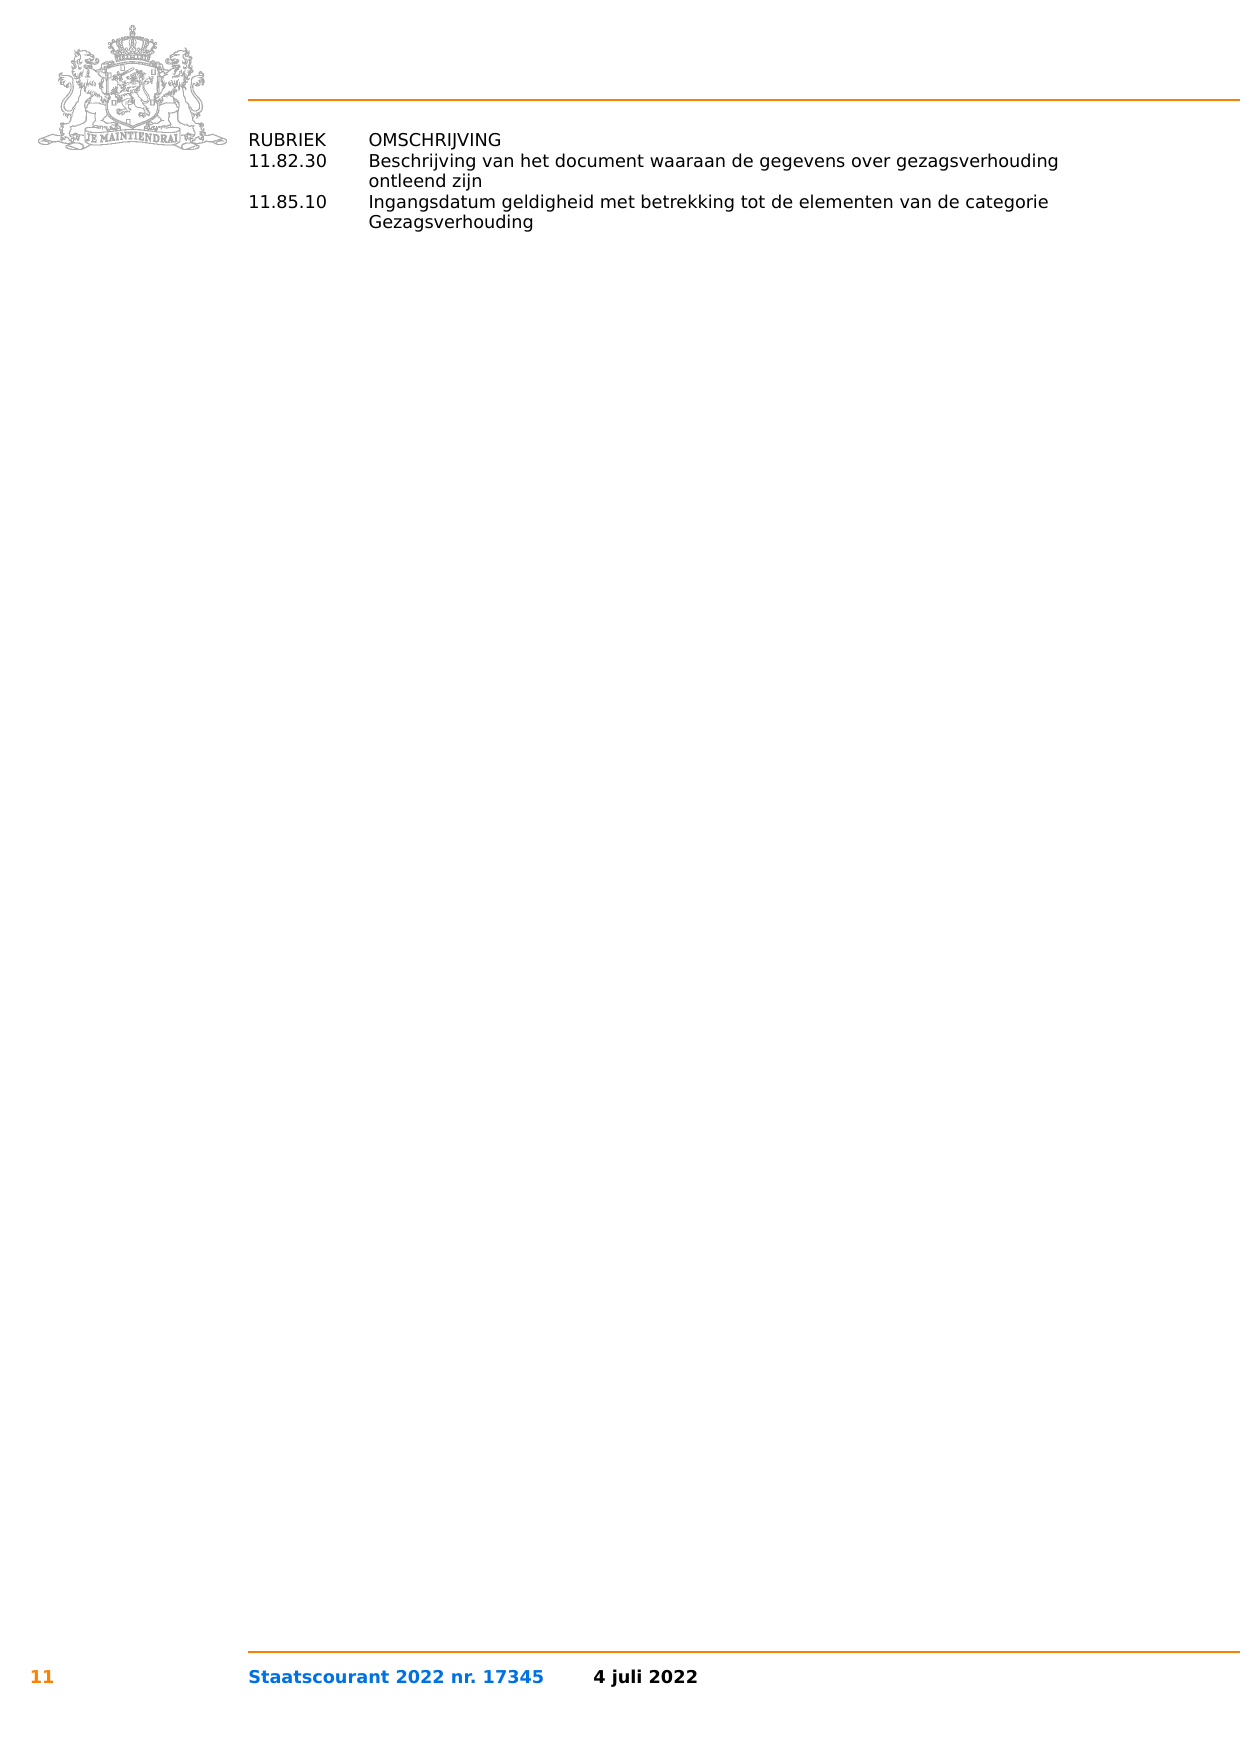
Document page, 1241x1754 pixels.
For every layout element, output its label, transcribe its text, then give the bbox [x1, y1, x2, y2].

table_cell Ingangsdatum geldigheid met betrekking tot de elementen van de categorie Gezagsverhouding [363, 192, 1163, 233]
table_header RUBRIEK [248, 130, 362, 151]
picture [38, 25, 227, 150]
table_cell 11.82.30 [248, 151, 362, 192]
table_header OMSCHRIJVING [363, 130, 1163, 151]
table_cell 11.85.10 [248, 192, 362, 233]
table_cell Beschrijving van het document waaraan de gegevens over gezagsverhouding ontleend zijn [363, 151, 1163, 192]
